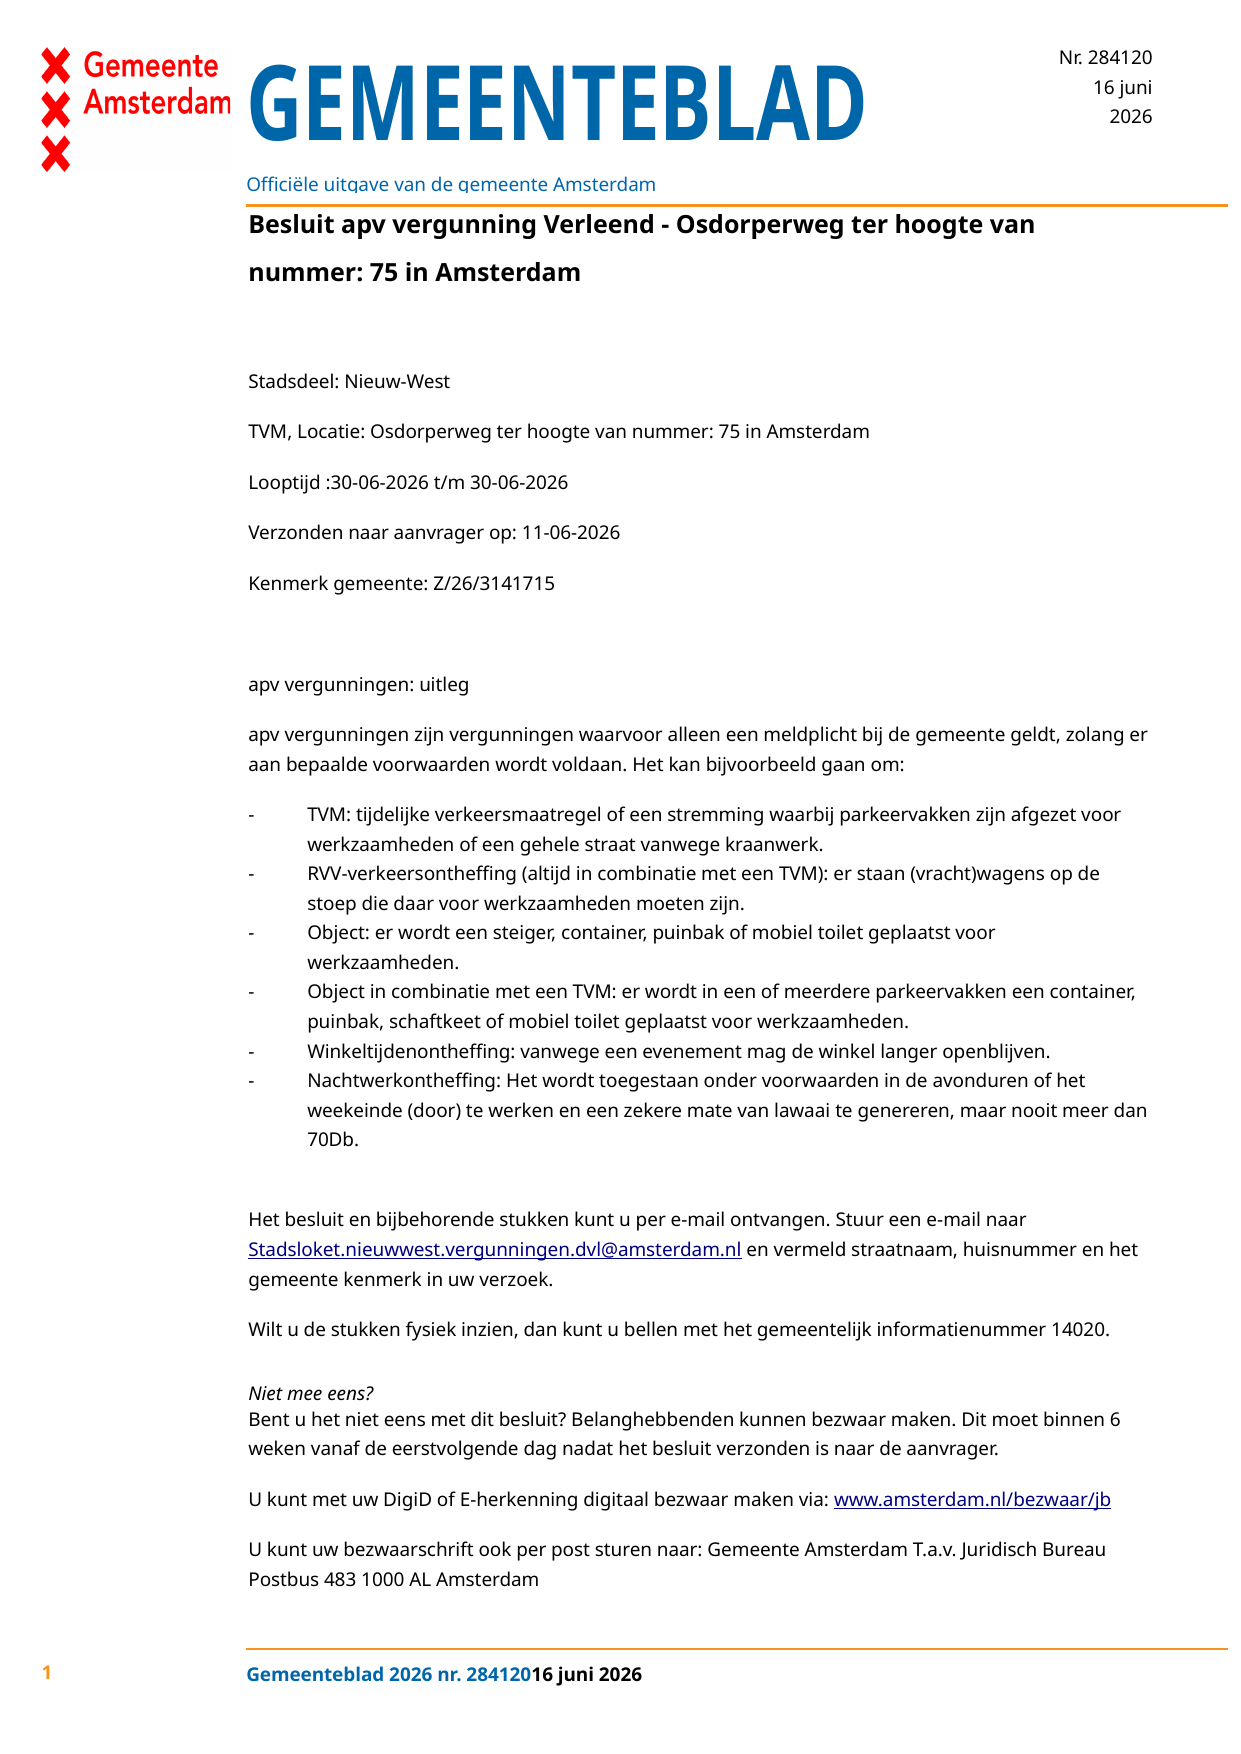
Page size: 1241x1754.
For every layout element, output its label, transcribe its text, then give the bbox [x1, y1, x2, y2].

text U kunt met uw DigiD of E-herkenning digitaal bezwaar maken via: www.amsterdam.nl/bezwaar/jb [248, 1486, 1152, 1512]
text Kenmerk gemeente: Z/26/3141715 [248, 570, 1152, 596]
text Besluit apv vergunning Verleend - Osdorperweg ter hoogte van nummer: 75 in Amsterdam [248, 207, 1152, 288]
text Het besluit en bijbehorende stukken kunt u per e-mail ontvangen. Stuur een e-mail naar Stadsloket.nieuwwest.vergunningen.dvl@amsterdam.nl en vermeld straatnaam, huisnummer en het gemeente kenmerk in uw verzoek. [248, 1207, 1152, 1292]
list Winkeltijdenontheffing: vanwege een evenement mag de winkel langer openblijven. [248, 1038, 1152, 1064]
text Looptijd :30-06-2026 t/m 30-06-2026 [248, 469, 1152, 495]
list Nachtwerkontheffing: Het wordt toegestaan onder voorwaarden in de avonduren of het weekeinde (door) te werken en een zekere mate van lawaai te genereren, maar nooit meer dan 70Db. [248, 1067, 1152, 1152]
text apv vergunningen: uitleg [248, 671, 1152, 697]
list TVM: tijdelijke verkeersmaatregel of een stremming waarbij parkeervakken zijn afgezet voor werkzaamheden of een gehele straat vanwege kraanwerk. [248, 801, 1152, 857]
list Object: er wordt een steiger, container, puinbak of mobiel toilet geplaatst voor werkzaamheden. [248, 919, 1152, 975]
text Bent u het niet eens met dit besluit? Belanghebbenden kunnen bezwaar maken. Dit moet binnen 6 weken vanaf de eerstvolgende dag nadat het besluit verzonden is naar de aanvrager. [248, 1406, 1152, 1461]
picture [41, 47, 231, 172]
list RVV-verkeersontheffing (altijd in combinatie met een TVM): er staan (vracht)wagens op de stoep die daar voor werkzaamheden moeten zijn. [248, 860, 1152, 916]
text Wilt u de stukken fysiek inzien, dan kunt u bellen met het gemeentelijk informatienummer 14020. [248, 1316, 1152, 1342]
text Verzonden naar aanvrager op: 11-06-2026 [248, 519, 1152, 545]
text Niet mee eens? [248, 1380, 1152, 1406]
text TVM, Locatie: Osdorperweg ter hoogte van nummer: 75 in Amsterdam [248, 419, 1152, 444]
text Stadsdeel: Nieuw-West [248, 368, 1152, 394]
text apv vergunningen zijn vergunningen waarvoor alleen een meldplicht bij de gemeente geldt, zolang er aan bepaalde voorwaarden wordt voldaan. Het kan bijvoorbeeld gaan om: [248, 721, 1152, 777]
text U kunt uw bezwaarschrift ook per post sturen naar: Gemeente Amsterdam T.a.v. Juridisch Bureau Postbus 483 1000 AL Amsterdam [248, 1536, 1152, 1592]
list Object in combinatie met een TVM: er wordt in een of meerdere parkeervakken een container, puinbak, schaftkeet of mobiel toilet geplaatst voor werkzaamheden. [248, 979, 1152, 1034]
